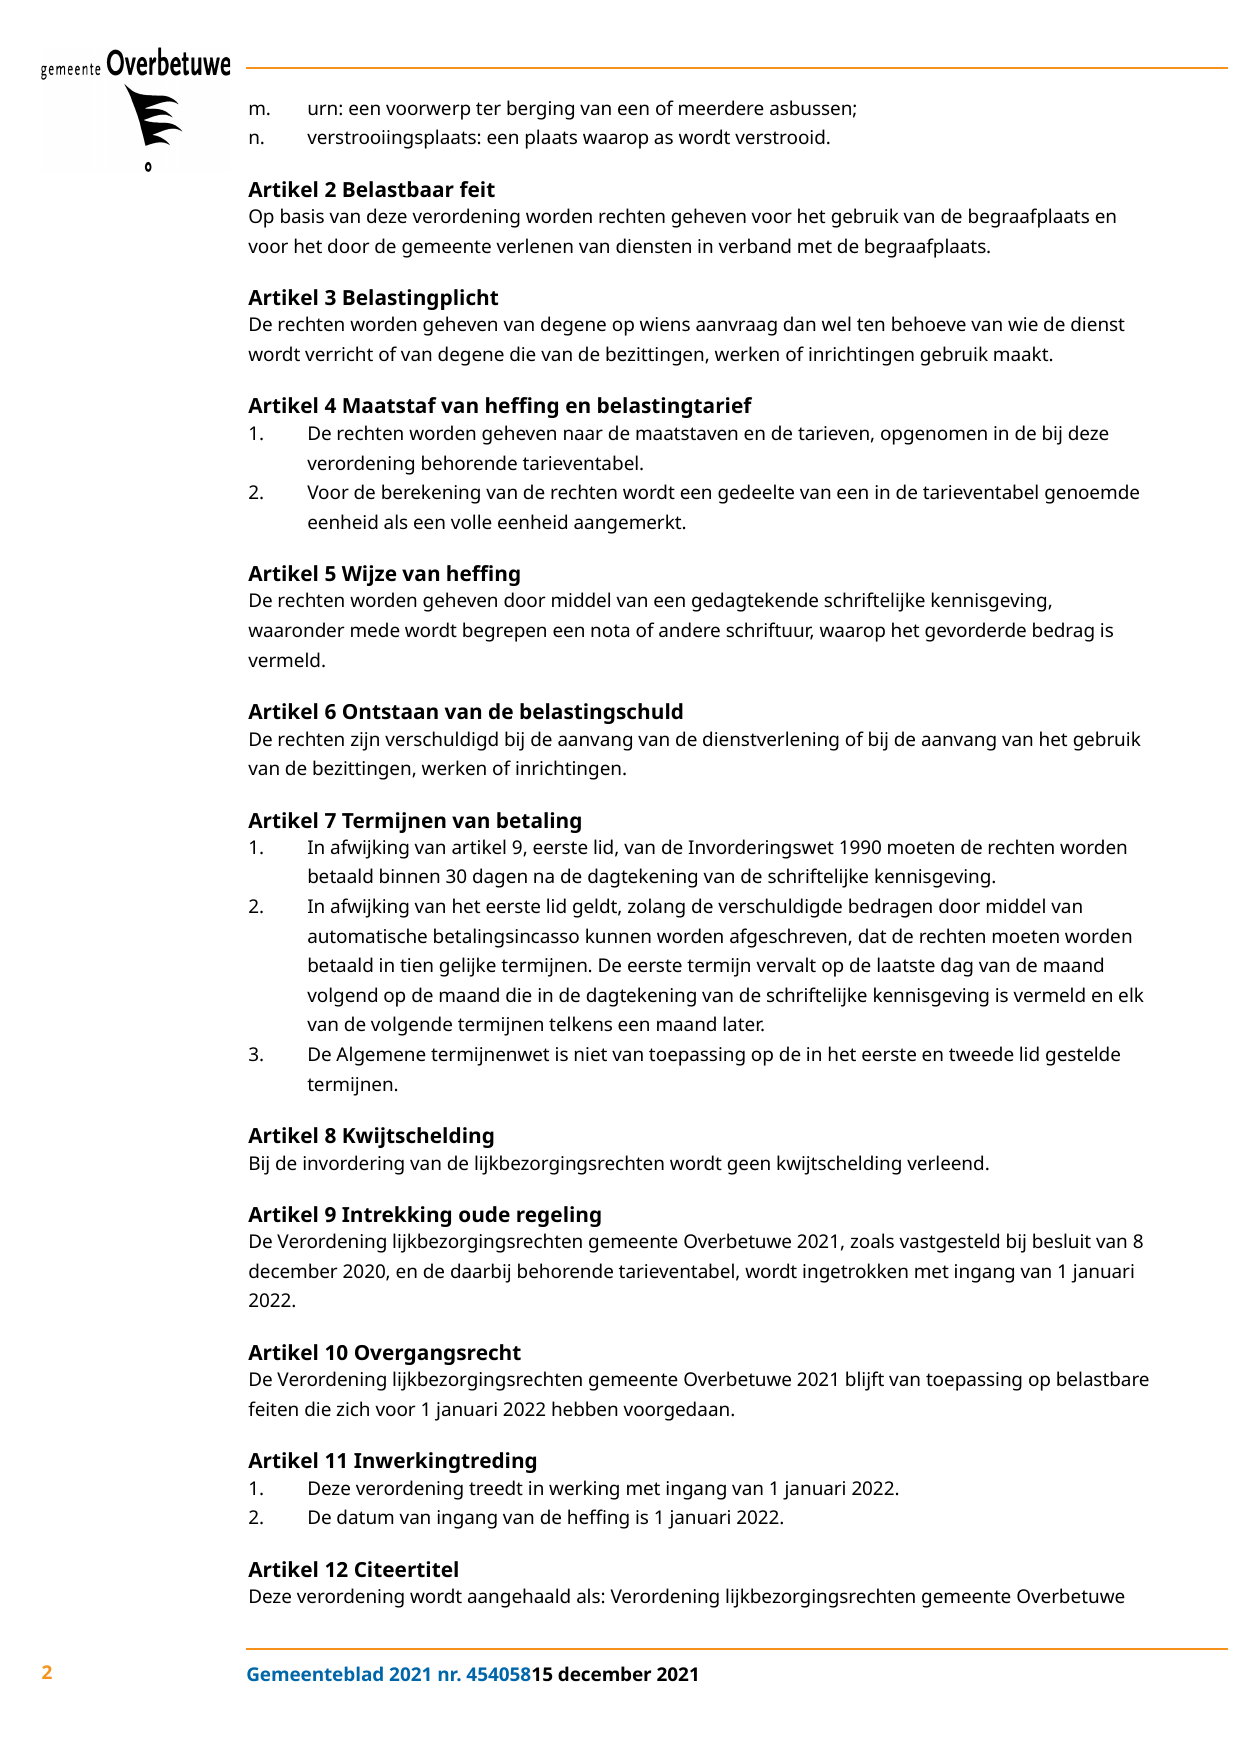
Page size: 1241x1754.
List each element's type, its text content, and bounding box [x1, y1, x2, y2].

text Artikel 12 Citeertitel [248, 1555, 1152, 1583]
text Artikel 9 Intrekking oude regeling [248, 1200, 1152, 1228]
list Voor de berekening van de rechten wordt een gedeelte van een in de tarieventabel genoemde eenheid als een volle eenheid aangemerkt. [248, 479, 1152, 534]
text Artikel 4 Maatstaf van heffing en belastingtarief [248, 392, 1152, 420]
text Artikel 3 Belastingplicht [248, 283, 1152, 312]
list urn: een voorwerp ter berging van een of meerdere asbussen; [248, 95, 1152, 121]
list In afwijking van het eerste lid geldt, zolang de verschuldigde bedragen door middel van automatische betalingsincasso kunnen worden afgeschreven, dat de rechten moeten worden betaald in tien gelijke termijnen. De eerste termijn vervalt op de laatste dag van de maand volgend op de maand die in de dagtekening van de schriftelijke kennisgeving is vermeld en elk van de volgende termijnen telkens een maand later. [248, 893, 1152, 1037]
list verstrooiingsplaats: een plaats waarop as wordt verstrooid. [248, 124, 1152, 150]
text Artikel 5 Wijze van heffing [248, 559, 1152, 588]
text De Verordening lijkbezorgingsrechten gemeente Overbetuwe 2021 blijft van toepassing op belastbare feiten die zich voor 1 januari 2022 hebben voorgedaan. [248, 1367, 1152, 1422]
text De Verordening lijkbezorgingsrechten gemeente Overbetuwe 2021, zoals vastgesteld bij besluit van 8 december 2020, en de daarbij behorende tarieventabel, wordt ingetrokken met ingang van 1 januari 2022. [248, 1228, 1152, 1313]
text Artikel 8 Kwijtschelding [248, 1121, 1152, 1150]
text Artikel 11 Inwerkingtreding [248, 1447, 1152, 1475]
list De rechten worden geheven naar de maatstaven en de tarieven, opgenomen in de bij deze verordening behorende tarieventabel. [248, 420, 1152, 475]
text De rechten zijn verschuldigd bij de aanvang van de dienstverlening of bij de aanvang van het gebruik van de bezittingen, werken of inrichtingen. [248, 726, 1152, 781]
text Artikel 10 Overgangsrecht [248, 1338, 1152, 1367]
text De rechten worden geheven van degene op wiens aanvraag dan wel ten behoeve van wie de dienst wordt verricht of van degene die van de bezittingen, werken of inrichtingen gebruik maakt. [248, 312, 1152, 367]
text Artikel 7 Termijnen van betaling [248, 806, 1152, 834]
text Artikel 6 Ontstaan van de belastingschuld [248, 697, 1152, 726]
text Op basis van deze verordening worden rechten geheven voor het gebruik van de begraafplaats en voor het door de gemeente verlenen van diensten in verband met de begraafplaats. [248, 203, 1152, 258]
text Artikel 2 Belastbaar feit [248, 175, 1152, 203]
list Deze verordening treedt in werking met ingang van 1 januari 2022. [248, 1475, 1152, 1501]
text Deze verordening wordt aangehaald als: Verordening lijkbezorgingsrechten gemeente Overbetuwe [248, 1583, 1152, 1609]
list In afwijking van artikel 9, eerste lid, van de Invorderingswet 1990 moeten de rechten worden betaald binnen 30 dagen na de dagtekening van de schriftelijke kennisgeving. [248, 834, 1152, 889]
text De rechten worden geheven door middel van een gedagtekende schriftelijke kennisgeving, waaronder mede wordt begrepen een nota of andere schriftuur, waarop het gevorderde bedrag is vermeld. [248, 588, 1152, 673]
list De datum van ingang van de heffing is 1 januari 2022. [248, 1504, 1152, 1530]
list De Algemene termijnenwet is niet van toepassing op de in het eerste en tweede lid gestelde termijnen. [248, 1041, 1152, 1097]
text Bij de invordering van de lijkbezorgingsrechten wordt geen kwijtschelding verleend. [248, 1150, 1152, 1175]
picture [41, 47, 231, 172]
